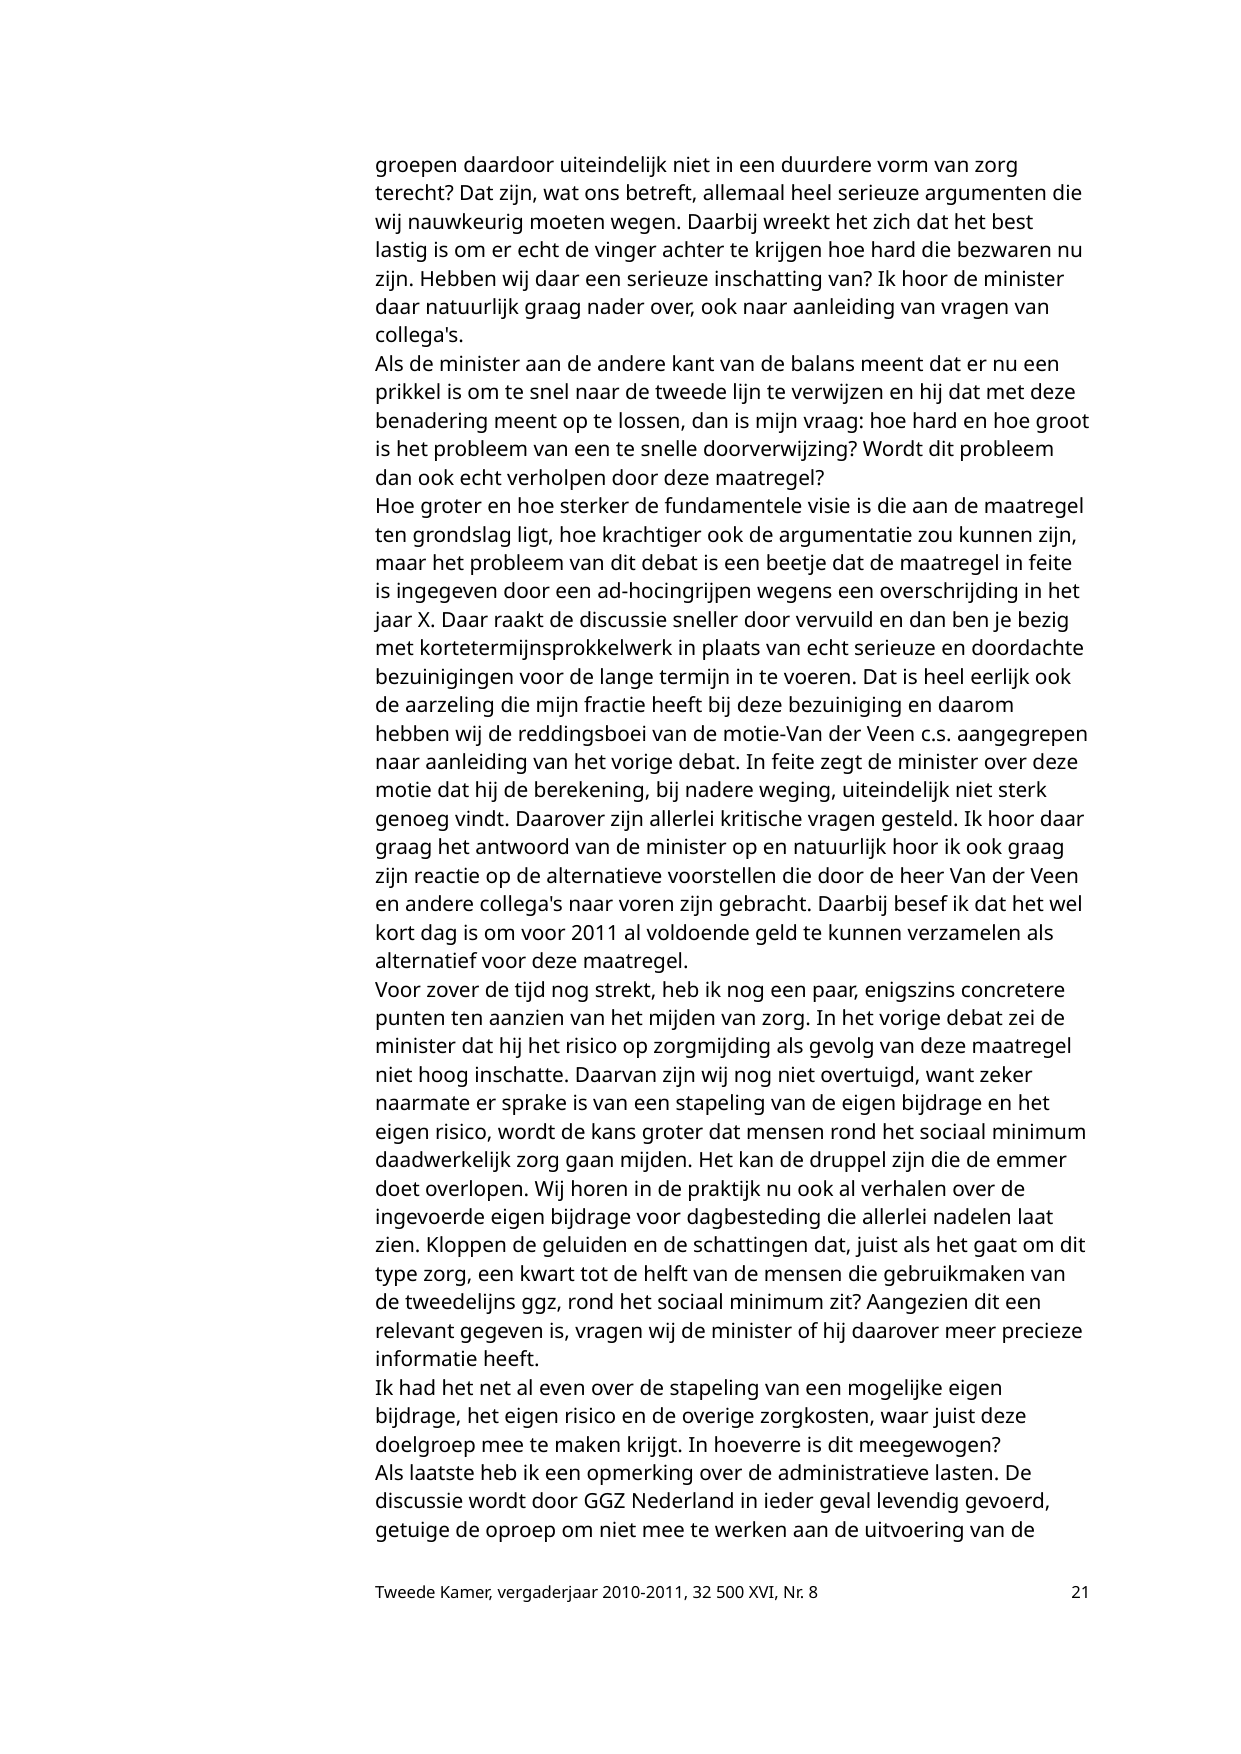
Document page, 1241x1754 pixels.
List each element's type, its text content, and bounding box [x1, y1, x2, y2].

text Hoe groter en hoe sterker de fundamentele visie is die aan de maatregel ten grondslag ligt, hoe krachtiger ook de argumentatie zou kunnen zijn, maar het probleem van dit debat is een beetje dat de maatregel in feite is ingegeven door een ad-hocingrijpen wegens een overschrijding in het jaar X. Daar raakt de discussie sneller door vervuild en dan ben je bezig met kortetermijnsprokkelwerk in plaats van echt serieuze en doordachte bezuinigingen voor de lange termijn in te voeren. Dat is heel eerlijk ook de aarzeling die mijn fractie heeft bij deze bezuiniging en daarom hebben wij de reddingsboei van de motie-Van der Veen c.s. aangegrepen naar aanleiding van het vorige debat. In feite zegt de minister over deze motie dat hij de berekening, bij nadere weging, uiteindelijk niet sterk genoeg vindt. Daarover zijn allerlei kritische vragen gesteld. Ik hoor daar graag het antwoord van de minister op en natuurlijk hoor ik ook graag zijn reactie op de alternatieve voorstellen die door de heer Van der Veen en andere collega's naar voren zijn gebracht. Daarbij besef ik dat het wel kort dag is om voor 2011 al voldoende geld te kunnen verzamelen als alternatief voor deze maatregel. [375, 491, 1090, 975]
text Voor zover de tijd nog strekt, heb ik nog een paar, enigszins concretere punten ten aanzien van het mijden van zorg. In het vorige debat zei de minister dat hij het risico op zorgmijding als gevolg van deze maatregel niet hoog inschatte. Daarvan zijn wij nog niet overtuigd, want zeker naarmate er sprake is van een stapeling van de eigen bijdrage en het eigen risico, wordt de kans groter dat mensen rond het sociaal minimum daadwerkelijk zorg gaan mijden. Het kan de druppel zijn die de emmer doet overlopen. Wij horen in de praktijk nu ook al verhalen over de ingevoerde eigen bijdrage voor dagbesteding die allerlei nadelen laat zien. Kloppen de geluiden en de schattingen dat, juist als het gaat om dit type zorg, een kwart tot de helft van de mensen die gebruikmaken van de tweedelijns ggz, rond het sociaal minimum zit? Aangezien dit een relevant gegeven is, vragen wij de minister of hij daarover meer precieze informatie heeft. [375, 975, 1090, 1373]
text groepen daardoor uiteindelijk niet in een duurdere vorm van zorg terecht? Dat zijn, wat ons betreft, allemaal heel serieuze argumenten die wij nauwkeurig moeten wegen. Daarbij wreekt het zich dat het best lastig is om er echt de vinger achter te krijgen hoe hard die bezwaren nu zijn. Hebben wij daar een serieuze inschatting van? Ik hoor de minister daar natuurlijk graag nader over, ook naar aanleiding van vragen van collega's. [375, 150, 1090, 349]
text Ik had het net al even over de stapeling van een mogelijke eigen bijdrage, het eigen risico en de overige zorgkosten, waar juist deze doelgroep mee te maken krijgt. In hoeverre is dit meegewogen? [375, 1373, 1090, 1458]
text Als laatste heb ik een opmerking over de administratieve lasten. De discussie wordt door GGZ Nederland in ieder geval levendig gevoerd, getuige de oproep om niet mee te werken aan de uitvoering van de [375, 1458, 1090, 1543]
text Als de minister aan de andere kant van de balans meent dat er nu een prikkel is om te snel naar de tweede lijn te verwijzen en hij dat met deze benadering meent op te lossen, dan is mijn vraag: hoe hard en hoe groot is het probleem van een te snelle doorverwijzing? Wordt dit probleem dan ook echt verholpen door deze maatregel? [375, 349, 1090, 491]
